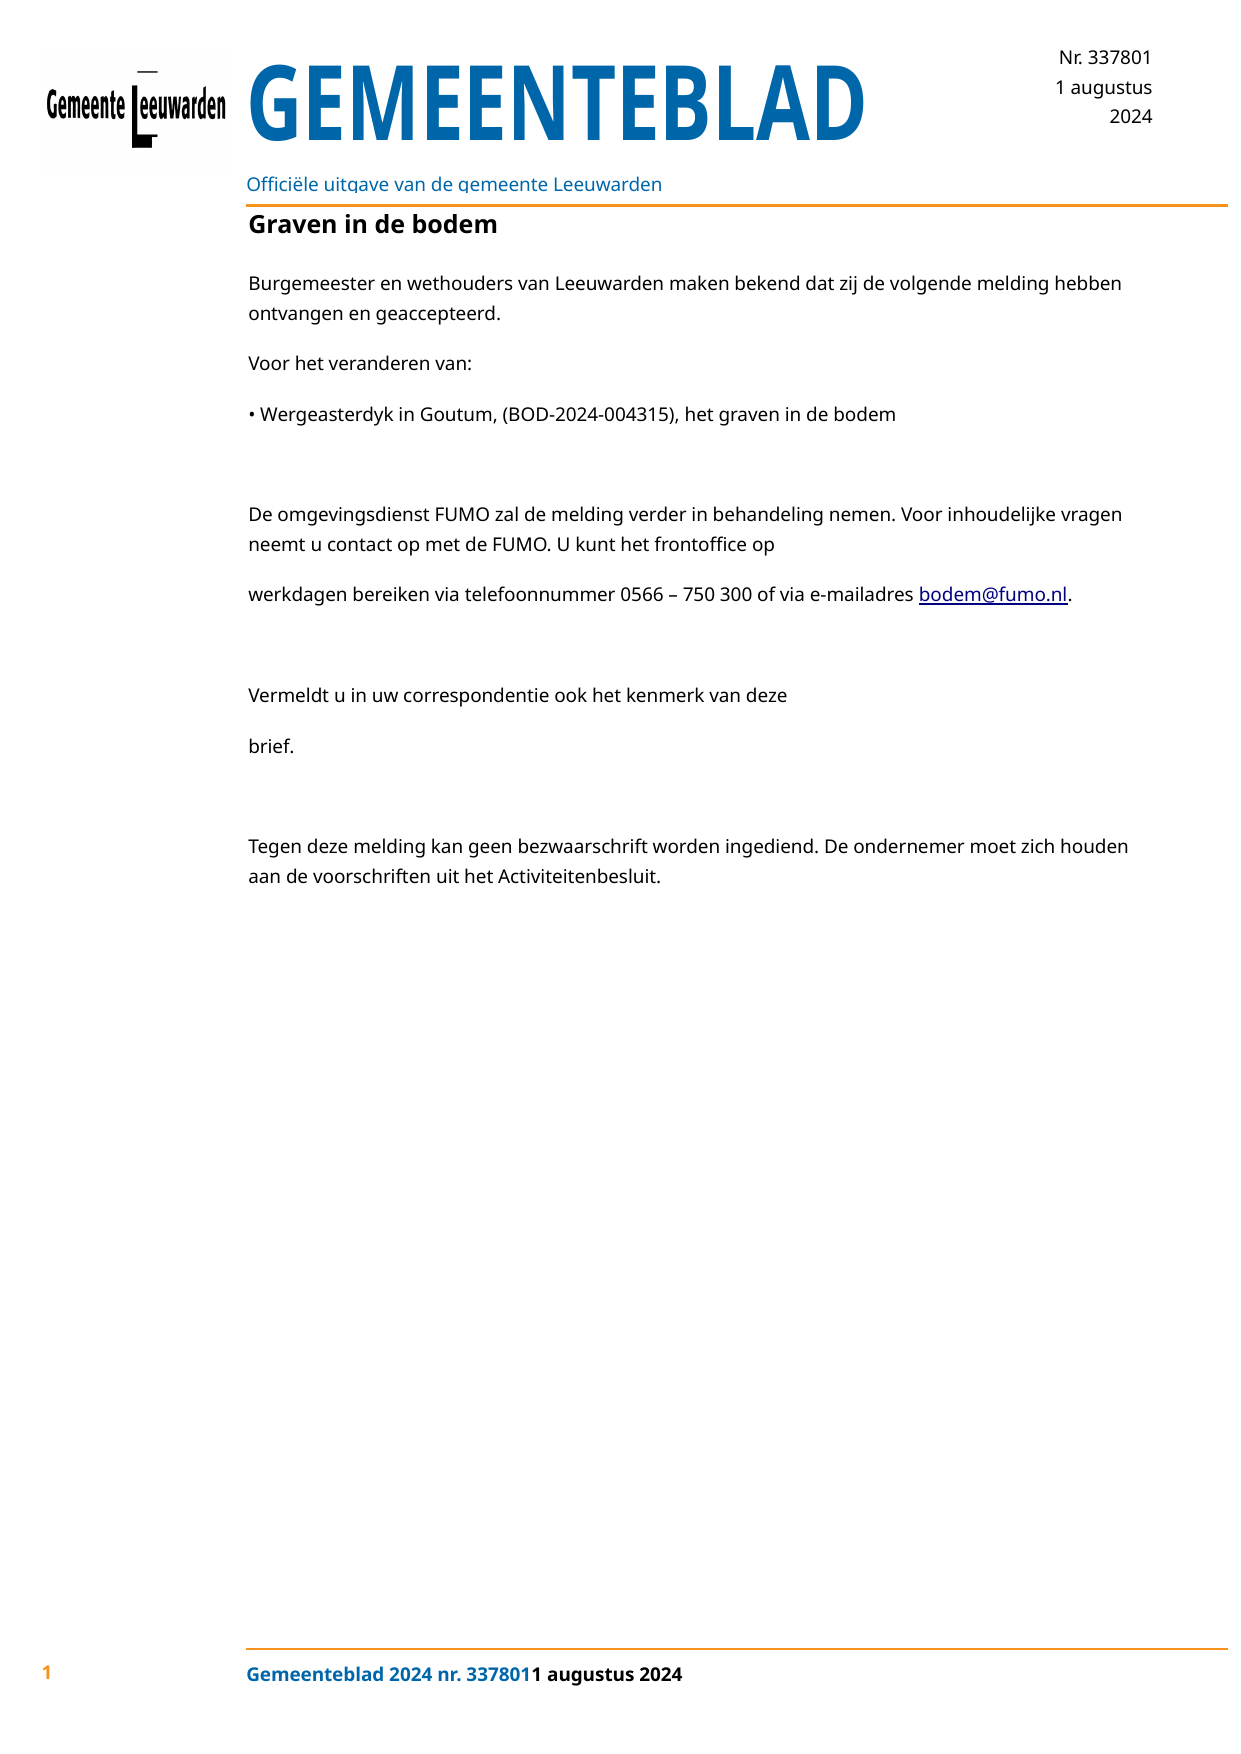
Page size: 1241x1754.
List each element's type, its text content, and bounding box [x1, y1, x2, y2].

text Burgemeester en wethouders van Leeuwarden maken bekend dat zij de volgende melding hebben ontvangen en geaccepteerd. [248, 270, 1152, 326]
text Vermeldt u in uw correspondentie ook het kenmerk van deze [248, 682, 1152, 708]
text brief. [248, 733, 1152, 758]
picture [41, 47, 231, 172]
text Graven in de bodem [248, 207, 1152, 241]
text Tegen deze melding kan geen bezwaarschrift worden ingediend. De ondernemer moet zich houden aan de voorschriften uit het Activiteitenbesluit. [248, 834, 1152, 889]
text werkdagen bereiken via telefoonnummer 0566 – 750 300 of via e-mailadres bodem@fumo.nl. [248, 582, 1152, 607]
text De omgevingsdienst FUMO zal de melding verder in behandeling nemen. Voor inhoudelijke vragen neemt u contact op met de FUMO. U kunt het frontoffice op [248, 502, 1152, 557]
text • Wergeasterdyk in Goutum, (BOD-2024-004315), het graven in de bodem [248, 401, 1152, 426]
text Voor het veranderen van: [248, 350, 1152, 376]
